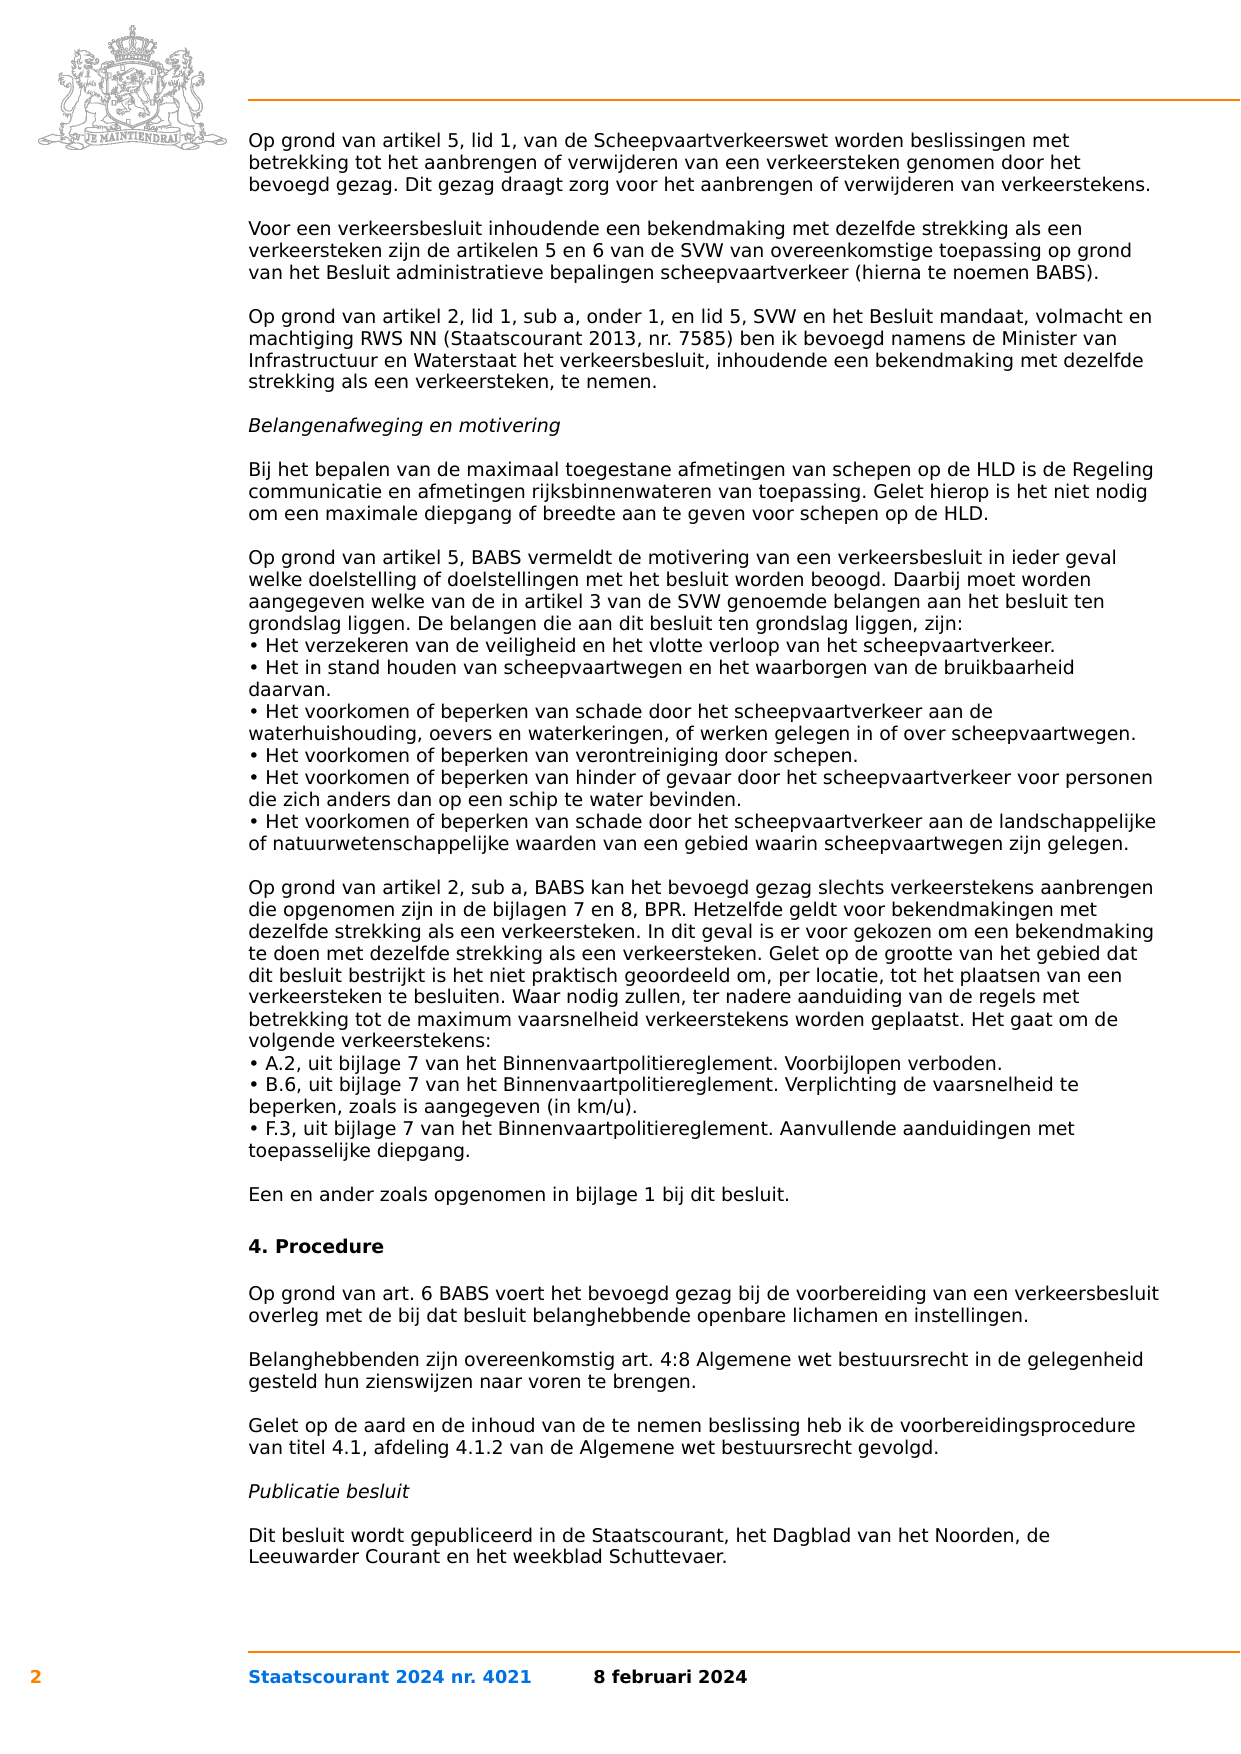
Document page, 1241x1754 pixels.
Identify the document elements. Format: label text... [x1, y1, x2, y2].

text • F.3, uit bijlage 7 van het Binnenvaartpolitiereglement. Aanvullende aanduidingen met toepasselijke diepgang. [248, 1118, 1163, 1162]
text Op grond van art. 6 BABS voert het bevoegd gezag bij de voorbereiding van een verkeersbesluit overleg met de bij dat besluit belanghebbende openbare lichamen en instellingen. [248, 1283, 1163, 1327]
text Belanghebbenden zijn overeenkomstig art. 4:8 Algemene wet bestuursrecht in de gelegenheid gesteld hun zienswijzen naar voren te brengen. [248, 1349, 1163, 1393]
text • Het voorkomen of beperken van schade door het scheepvaartverkeer aan de landschappelijke of natuurwetenschappelijke waarden van een gebied waarin scheepvaartwegen zijn gelegen. [248, 811, 1163, 855]
text Bij het bepalen van de maximaal toegestane afmetingen van schepen op de HLD is de Regeling communicatie en afmetingen rijksbinnenwateren van toepassing. Gelet hierop is het niet nodig om een maximale diepgang of breedte aan te geven voor schepen op de HLD. [248, 459, 1163, 525]
text • Het voorkomen of beperken van verontreiniging door schepen. [248, 745, 1163, 767]
text • Het verzekeren van de veiligheid en het vlotte verloop van het scheepvaartverkeer. [248, 635, 1163, 657]
text Dit besluit wordt gepubliceerd in de Staatscourant, het Dagblad van het Noorden, de Leeuwarder Courant en het weekblad Schuttevaer. [248, 1524, 1163, 1568]
subtitle Publicatie besluit [248, 1481, 1163, 1503]
text Op grond van artikel 2, sub a, BABS kan het bevoegd gezag slechts verkeerstekens aanbrengen die opgenomen zijn in de bijlagen 7 en 8, BPR. Hetzelfde geldt voor bekendmakingen met dezelfde strekking als een verkeersteken. In dit geval is er voor gekozen om een bekendmaking te doen met dezelfde strekking als een verkeersteken. Gelet op de grootte van het gebied dat dit besluit bestrijkt is het niet praktisch geoordeeld om, per locatie, tot het plaatsen van een verkeersteken te besluiten. Waar nodig zullen, ter nadere aanduiding van de regels met betrekking tot de maximum vaarsnelheid verkeerstekens worden geplaatst. Het gaat om de volgende verkeerstekens: [248, 877, 1163, 1052]
subtitle 4. Procedure [248, 1236, 1163, 1258]
subtitle Belangenafweging en motivering [248, 415, 1163, 437]
picture [38, 25, 227, 150]
text Een en ander zoals opgenomen in bijlage 1 bij dit besluit. [248, 1184, 1163, 1206]
text • Het voorkomen of beperken van schade door het scheepvaartverkeer aan de waterhuishouding, oevers en waterkeringen, of werken gelegen in of over scheepvaartwegen. [248, 701, 1163, 745]
text • B.6, uit bijlage 7 van het Binnenvaartpolitiereglement. Verplichting de vaarsnelheid te beperken, zoals is aangegeven (in km/u). [248, 1074, 1163, 1118]
text Op grond van artikel 5, lid 1, van de Scheepvaartverkeerswet worden beslissingen met betrekking tot het aanbrengen of verwijderen van een verkeersteken genomen door het bevoegd gezag. Dit gezag draagt zorg voor het aanbrengen of verwijderen van verkeerstekens. [248, 130, 1163, 196]
text Op grond van artikel 5, BABS vermeldt de motivering van een verkeersbesluit in ieder geval welke doelstelling of doelstellingen met het besluit worden beoogd. Daarbij moet worden aangegeven welke van de in artikel 3 van de SVW genoemde belangen aan het besluit ten grondslag liggen. De belangen die aan dit besluit ten grondslag liggen, zijn: [248, 547, 1163, 635]
text Op grond van artikel 2, lid 1, sub a, onder 1, en lid 5, SVW en het Besluit mandaat, volmacht en machtiging RWS NN (Staatscourant 2013, nr. 7585) ben ik bevoegd namens de Minister van Infrastructuur en Waterstaat het verkeersbesluit, inhoudende een bekendmaking met dezelfde strekking als een verkeersteken, te nemen. [248, 306, 1163, 393]
text • Het voorkomen of beperken van hinder of gevaar door het scheepvaartverkeer voor personen die zich anders dan op een schip te water bevinden. [248, 767, 1163, 811]
text • Het in stand houden van scheepvaartwegen en het waarborgen van de bruikbaarheid daarvan. [248, 657, 1163, 701]
text Gelet op de aard en de inhoud van de te nemen beslissing heb ik de voorbereidingsprocedure van titel 4.1, afdeling 4.1.2 van de Algemene wet bestuursrecht gevolgd. [248, 1415, 1163, 1459]
text Voor een verkeersbesluit inhoudende een bekendmaking met dezelfde strekking als een verkeersteken zijn de artikelen 5 en 6 van de SVW van overeenkomstige toepassing op grond van het Besluit administratieve bepalingen scheepvaartverkeer (hierna te noemen BABS). [248, 218, 1163, 284]
text • A.2, uit bijlage 7 van het Binnenvaartpolitiereglement. Voorbijlopen verboden. [248, 1052, 1163, 1074]
